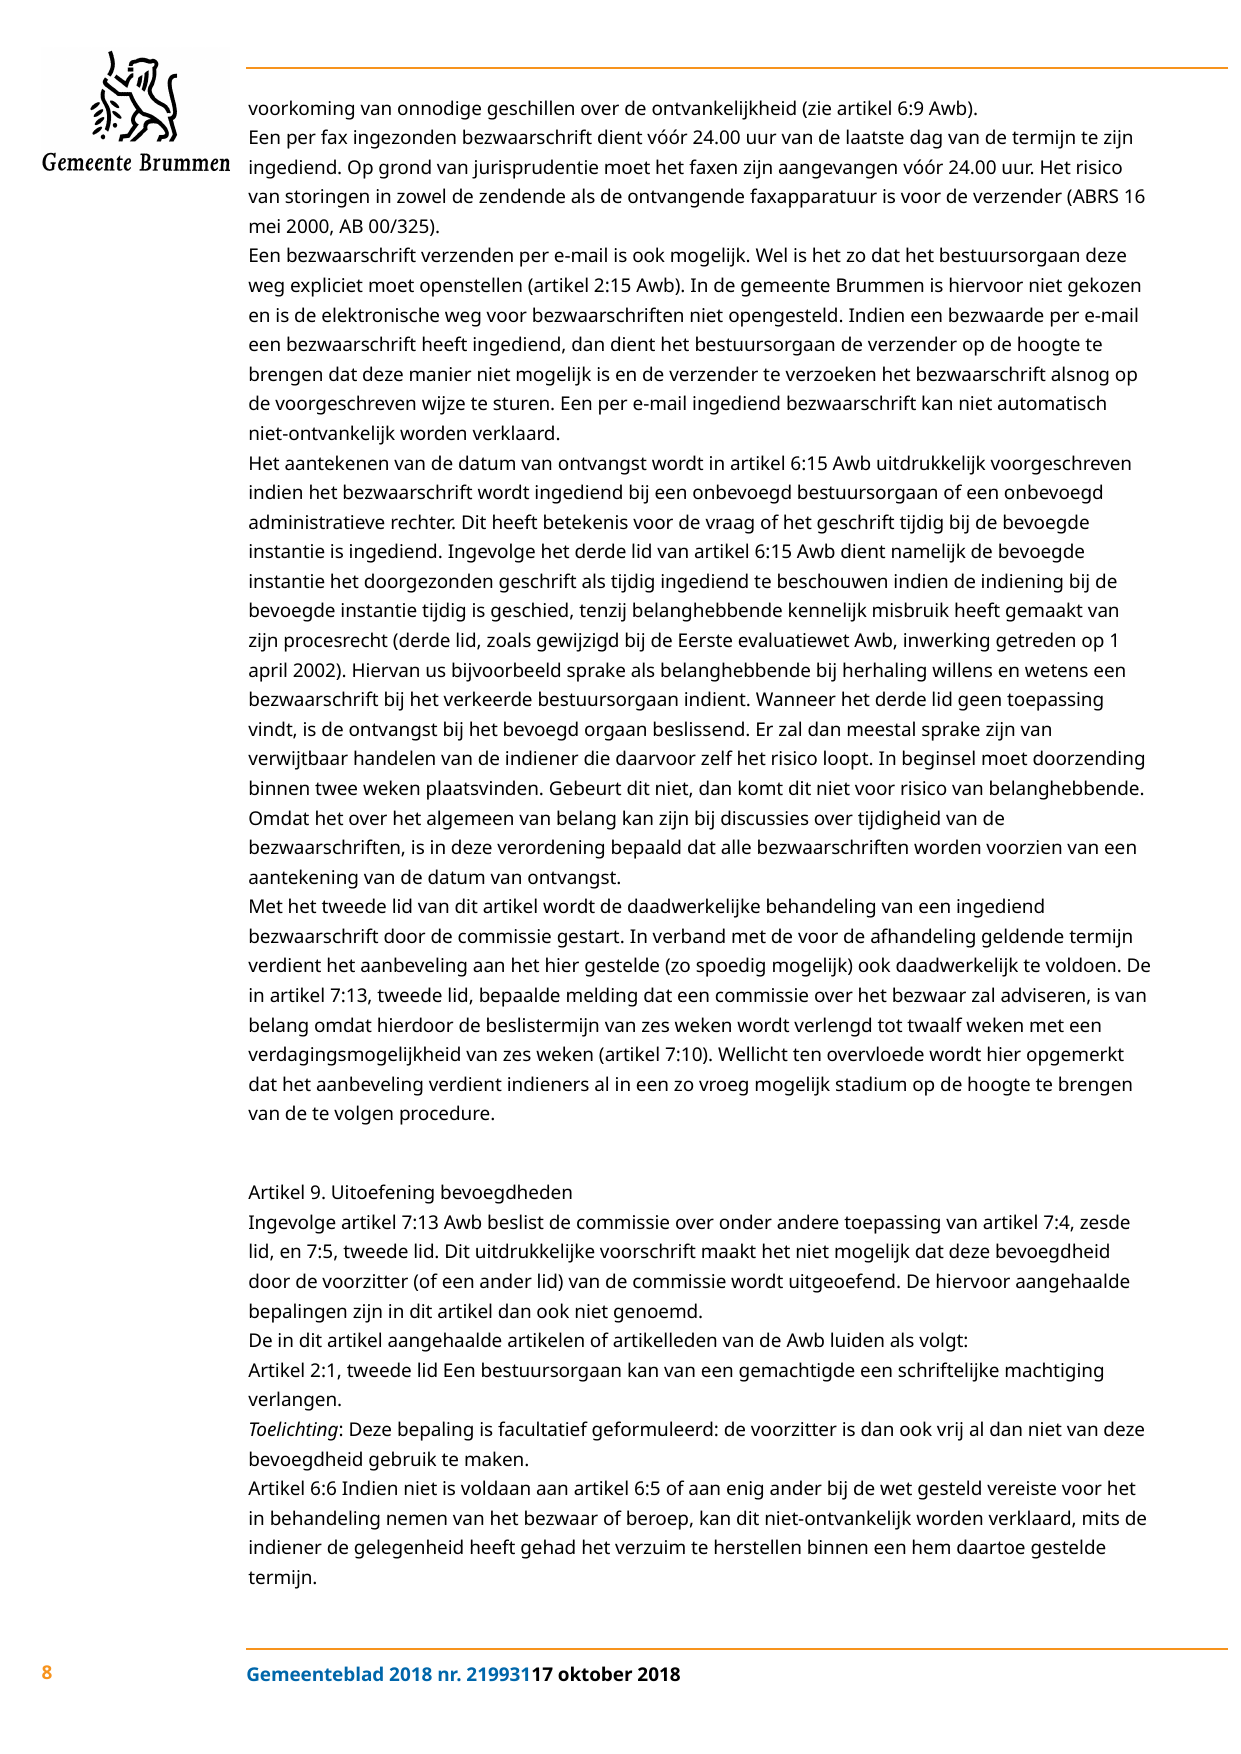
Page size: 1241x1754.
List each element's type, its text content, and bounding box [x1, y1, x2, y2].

text Het aantekenen van de datum van ontvangst wordt in artikel 6:15 Awb uitdrukkelijk voorgeschreven indien het bezwaarschrift wordt ingediend bij een onbevoegd bestuursorgaan of een onbevoegd administratieve rechter. Dit heeft betekenis voor de vraag of het geschrift tijdig bij de bevoegde instantie is ingediend. Ingevolge het derde lid van artikel 6:15 Awb dient namelijk de bevoegde instantie het doorgezonden geschrift als tijdig ingediend te beschouwen indien de indiening bij de bevoegde instantie tijdig is geschied, tenzij belanghebbende kennelijk misbruik heeft gemaakt van zijn procesrecht (derde lid, zoals gewijzigd bij de Eerste evaluatiewet Awb, inwerking getreden op 1 april 2002). Hiervan us bijvoorbeeld sprake als belanghebbende bij herhaling willens en wetens een bezwaarschrift bij het verkeerde bestuursorgaan indient. Wanneer het derde lid geen toepassing vindt, is de ontvangst bij het bevoegd orgaan beslissend. Er zal dan meestal sprake zijn van verwijtbaar handelen van de indiener die daarvoor zelf het risico loopt. In beginsel moet doorzending binnen twee weken plaatsvinden. Gebeurt dit niet, dan komt dit niet voor risico van belanghebbende. [248, 450, 1152, 801]
text Artikel 9. Uitoefening bevoegdheden [248, 1179, 1152, 1205]
text Omdat het over het algemeen van belang kan zijn bij discussies over tijdigheid van de bezwaarschriften, is in deze verordening bepaald dat alle bezwaarschriften worden voorzien van een aantekening van de datum van ontvangst. [248, 805, 1152, 890]
text Met het tweede lid van dit artikel wordt de daadwerkelijke behandeling van een ingediend bezwaarschrift door de commissie gestart. In verband met de voor de afhandeling geldende termijn verdient het aanbeveling aan het hier gestelde (zo spoedig mogelijk) ook daadwerkelijk te voldoen. De in artikel 7:13, tweede lid, bepaalde melding dat een commissie over het bezwaar zal adviseren, is van belang omdat hierdoor de beslistermijn van zes weken wordt verlengd tot twaalf weken met een verdagingsmogelijkheid van zes weken (artikel 7:10). Wellicht ten overvloede wordt hier opgemerkt dat het aanbeveling verdient indieners al in een zo vroeg mogelijk stadium op de hoogte te brengen van de te volgen procedure. [248, 893, 1152, 1126]
text Ingevolge artikel 7:13 Awb beslist de commissie over onder andere toepassing van artikel 7:4, zesde lid, en 7:5, tweede lid. Dit uitdrukkelijke voorschrift maakt het niet mogelijk dat deze bevoegdheid door de voorzitter (of een ander lid) van de commissie wordt uitgeoefend. De hiervoor aangehaalde bepalingen zijn in dit artikel dan ook niet genoemd. [248, 1209, 1152, 1323]
text Artikel 6:6 Indien niet is voldaan aan artikel 6:5 of aan enig ander bij de wet gesteld vereiste voor het in behandeling nemen van het bezwaar of beroep, kan dit niet-ontvankelijk worden verklaard, mits de indiener de gelegenheid heeft gehad het verzuim te herstellen binnen een hem daartoe gestelde termijn. [248, 1475, 1152, 1590]
text De in dit artikel aangehaalde artikelen of artikelleden van de Awb luiden als volgt: [248, 1327, 1152, 1353]
text Artikel 2:1, tweede lid Een bestuursorgaan kan van een gemachtigde een schriftelijke machtiging verlangen. [248, 1357, 1152, 1412]
text Toelichting: Deze bepaling is facultatief geformuleerd: de voorzitter is dan ook vrij al dan niet van deze bevoegdheid gebruik te maken. [248, 1416, 1152, 1471]
text Een per fax ingezonden bezwaarschrift dient vóór 24.00 uur van de laatste dag van de termijn te zijn ingediend. Op grond van jurisprudentie moet het faxen zijn aangevangen vóór 24.00 uur. Het risico van storingen in zowel de zendende als de ontvangende faxapparatuur is voor de verzender (ABRS 16 mei 2000, AB 00/325). [248, 124, 1152, 239]
text Een bezwaarschrift verzenden per e-mail is ook mogelijk. Wel is het zo dat het bestuursorgaan deze weg expliciet moet openstellen (artikel 2:15 Awb). In de gemeente Brummen is hiervoor niet gekozen en is de elektronische weg voor bezwaarschriften niet opengesteld. Indien een bezwaarde per e-mail een bezwaarschrift heeft ingediend, dan dient het bestuursorgaan de verzender op de hoogte te brengen dat deze manier niet mogelijk is en de verzender te verzoeken het bezwaarschrift alsnog op de voorgeschreven wijze te sturen. Een per e-mail ingediend bezwaarschrift kan niet automatisch niet-ontvankelijk worden verklaard. [248, 243, 1152, 446]
text voorkoming van onnodige geschillen over de ontvankelijkheid (zie artikel 6:9 Awb). [248, 95, 1152, 121]
picture [41, 47, 231, 172]
